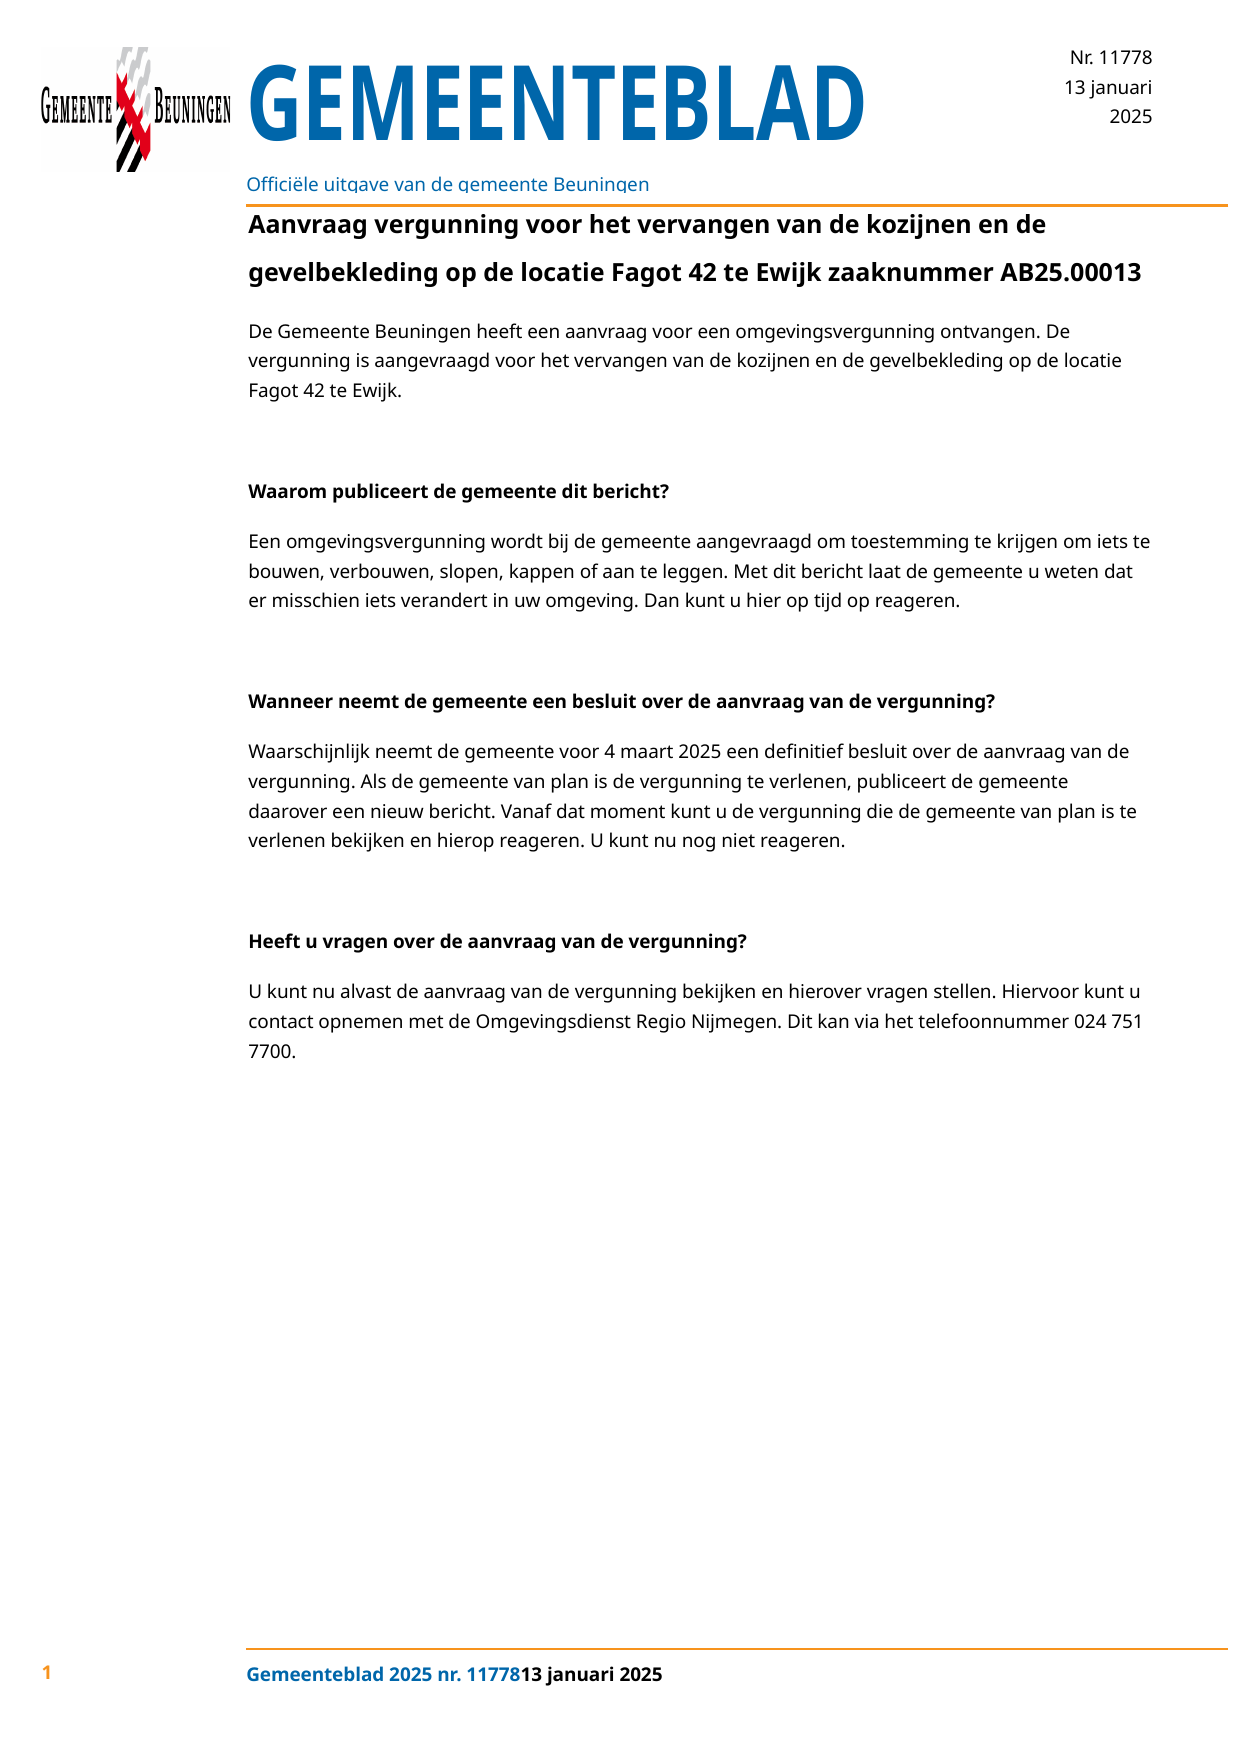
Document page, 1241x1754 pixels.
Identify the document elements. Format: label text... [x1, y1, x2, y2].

text Waarom publiceert de gemeente dit bericht? [248, 478, 1152, 504]
text Wanneer neemt de gemeente een besluit over de aanvraag van de vergunning? [248, 688, 1152, 714]
text Waarschijnlijk neemt de gemeente voor 4 maart 2025 een definitief besluit over de aanvraag van de vergunning. Als de gemeente van plan is de vergunning te verlenen, publiceert de gemeente daarover een nieuw bericht. Vanaf dat moment kunt u de vergunning die de gemeente van plan is te verlenen bekijken en hierop reageren. U kunt nu nog niet reageren. [248, 739, 1152, 853]
text Een omgevingsvergunning wordt bij de gemeente aangevraagd om toestemming te krijgen om iets te bouwen, verbouwen, slopen, kappen of aan te leggen. Met dit bericht laat de gemeente u weten dat er misschien iets verandert in uw omgeving. Dan kunt u hier op tijd op reageren. [248, 528, 1152, 613]
text U kunt nu alvast de aanvraag van de vergunning bekijken en hierover vragen stellen. Hiervoor kunt u contact opnemen met de Omgevingsdienst Regio Nijmegen. Dit kan via het telefoonnummer 024 751 7700. [248, 979, 1152, 1064]
picture [41, 47, 231, 172]
text Heeft u vragen over de aanvraag van de vergunning? [248, 928, 1152, 954]
text De Gemeente Beuningen heeft een aanvraag voor een omgevingsvergunning ontvangen. De vergunning is aangevraagd voor het vervangen van de kozijnen en de gevelbekleding op de locatie Fagot 42 te Ewijk. [248, 318, 1152, 403]
text Aanvraag vergunning voor het vervangen van de kozijnen en de gevelbekleding op de locatie Fagot 42 te Ewijk zaaknummer AB25.00013 [248, 207, 1152, 288]
